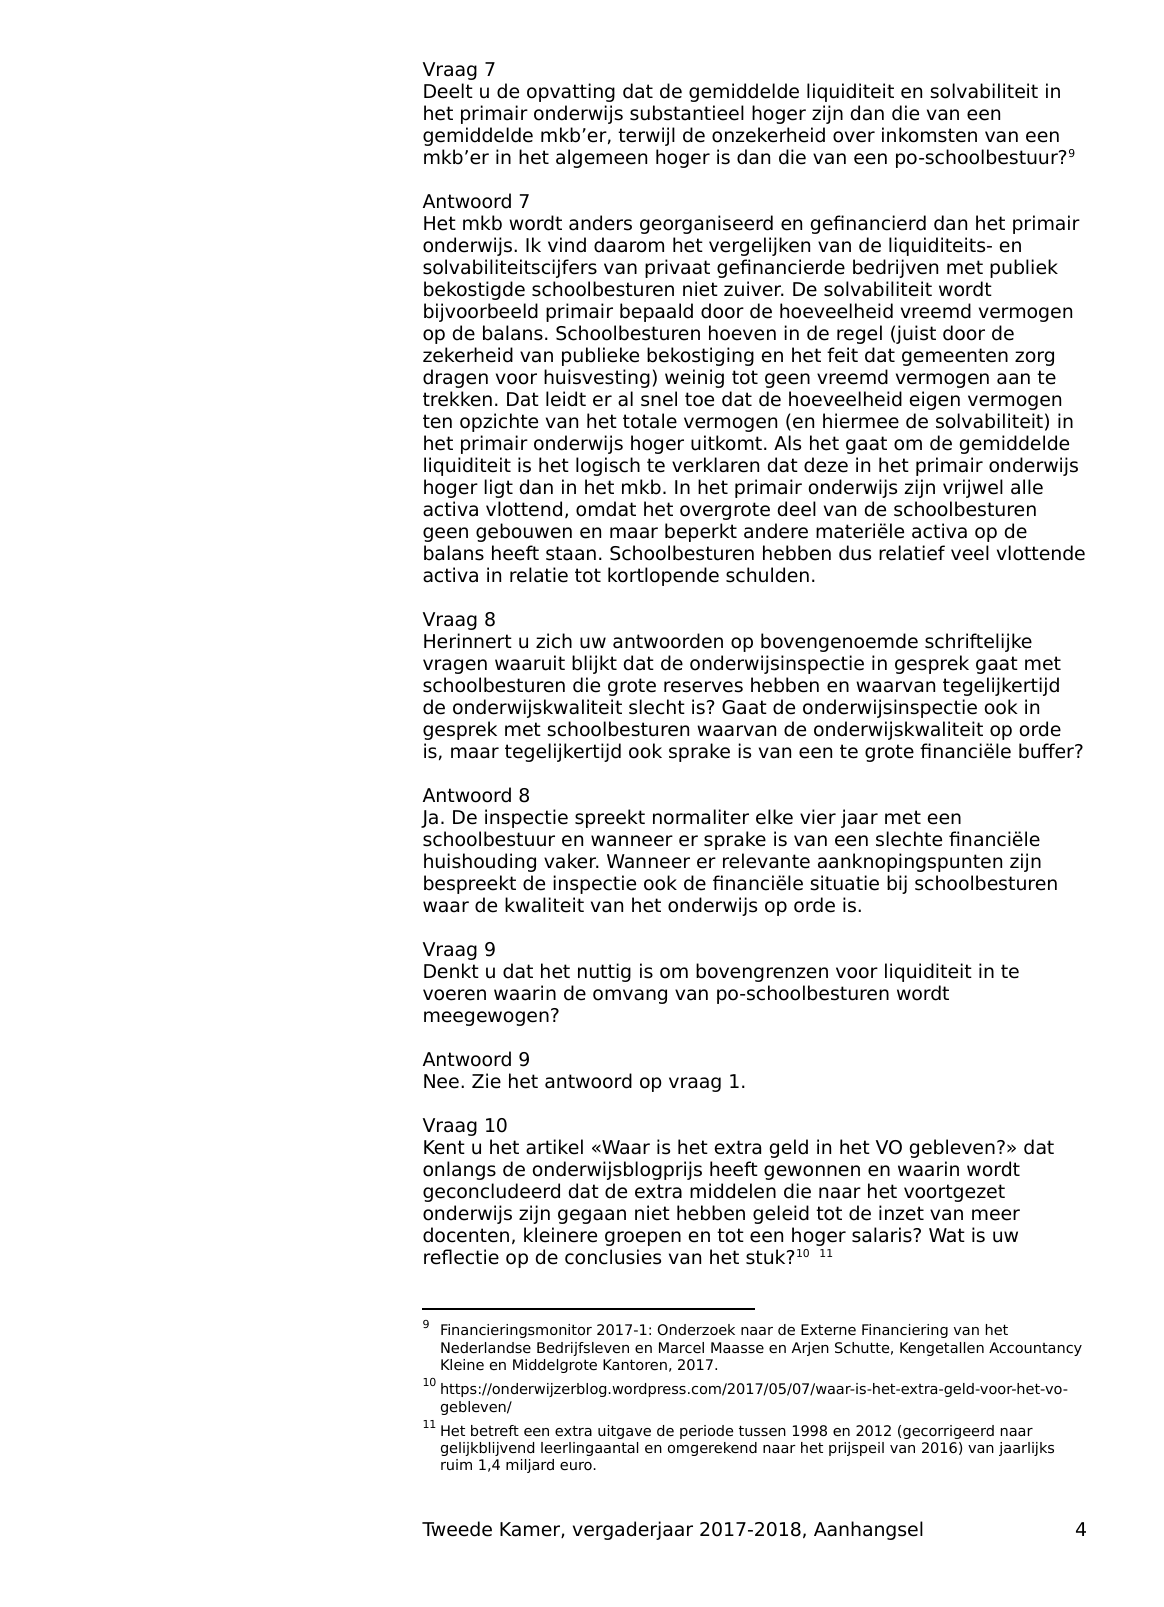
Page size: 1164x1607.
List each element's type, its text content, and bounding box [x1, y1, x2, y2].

text Antwoord 8 [422, 785, 1087, 807]
text Antwoord 7 [422, 191, 1087, 213]
text Nee. Zie het antwoord op vraag 1. [422, 1071, 1087, 1093]
text Vraag 10 [422, 1115, 1087, 1137]
text Herinnert u zich uw antwoorden op bovengenoemde schriftelijke vragen waaruit blijkt dat de onderwijsinspectie in gesprek gaat met schoolbesturen die grote reserves hebben en waarvan tegelijkertijd de onderwijskwaliteit slecht is? Gaat de onderwijsinspectie ook in gesprek met schoolbesturen waarvan de onderwijskwaliteit op orde is, maar tegelijkertijd ook sprake is van een te grote financiële buffer? [422, 631, 1087, 763]
text Vraag 9 [422, 939, 1087, 961]
text Vraag 7 [422, 59, 1087, 81]
text Het betreft een extra uitgave de periode tussen 1998 en 2012 (gecorrigeerd naar gelijkblijvend leerlingaantal en omgerekend naar het prijspeil van 2016) van jaarlijks ruim 1,4 miljard euro. [422, 1418, 1087, 1474]
text Kent u het artikel «Waar is het extra geld in het VO gebleven?» dat onlangs de onderwijsblogprijs heeft gewonnen en waarin wordt geconcludeerd dat de extra middelen die naar het voortgezet onderwijs zijn gegaan niet hebben geleid tot de inzet van meer docenten, kleinere groepen en tot een hoger salaris? Wat is uw reflectie op de conclusies van het stuk? [422, 1137, 1087, 1269]
text Vraag 8 [422, 609, 1087, 631]
text Ja. De inspectie spreekt normaliter elke vier jaar met een schoolbestuur en wanneer er sprake is van een slechte financiële huishouding vaker. Wanneer er relevante aanknopingspunten zijn bespreekt de inspectie ook de financiële situatie bij schoolbesturen waar de kwaliteit van het onderwijs op orde is. [422, 807, 1087, 917]
text https://onderwijzerblog.wordpress.com/2017/05/07/waar-is-het-extra-geld-voor-het-vo-gebleven/ [422, 1377, 1087, 1416]
text Antwoord 9 [422, 1049, 1087, 1071]
text Denkt u dat het nuttig is om bovengrenzen voor liquiditeit in te voeren waarin de omvang van po-schoolbesturen wordt meegewogen? [422, 961, 1087, 1027]
text Deelt u de opvatting dat de gemiddelde liquiditeit en solvabiliteit in het primair onderwijs substantieel hoger zijn dan die van een gemiddelde mkb’er, terwijl de onzekerheid over inkomsten van een mkb’er in het algemeen hoger is dan die van een po-schoolbestuur? [422, 81, 1087, 169]
text Financieringsmonitor 2017-1: Onderzoek naar de Externe Financiering van het Nederlandse Bedrijfsleven en Marcel Maasse en Arjen Schutte, Kengetallen Accountancy Kleine en Middelgrote Kantoren, 2017. [422, 1318, 1087, 1374]
text Het mkb wordt anders georganiseerd en gefinancierd dan het primair onderwijs. Ik vind daarom het vergelijken van de liquiditeits- en solvabiliteitscijfers van privaat gefinancierde bedrijven met publiek bekostigde schoolbesturen niet zuiver. De solvabiliteit wordt bijvoorbeeld primair bepaald door de hoeveelheid vreemd vermogen op de balans. Schoolbesturen hoeven in de regel (juist door de zekerheid van publieke bekostiging en het feit dat gemeenten zorg dragen voor huisvesting) weinig tot geen vreemd vermogen aan te trekken. Dat leidt er al snel toe dat de hoeveelheid eigen vermogen ten opzichte van het totale vermogen (en hiermee de solvabiliteit) in het primair onderwijs hoger uitkomt. Als het gaat om de gemiddelde liquiditeit is het logisch te verklaren dat deze in het primair onderwijs hoger ligt dan in het mkb. In het primair onderwijs zijn vrijwel alle activa vlottend, omdat het overgrote deel van de schoolbesturen geen gebouwen en maar beperkt andere materiële activa op de balans heeft staan. Schoolbesturen hebben dus relatief veel vlottende activa in relatie tot kortlopende schulden. [422, 213, 1087, 587]
